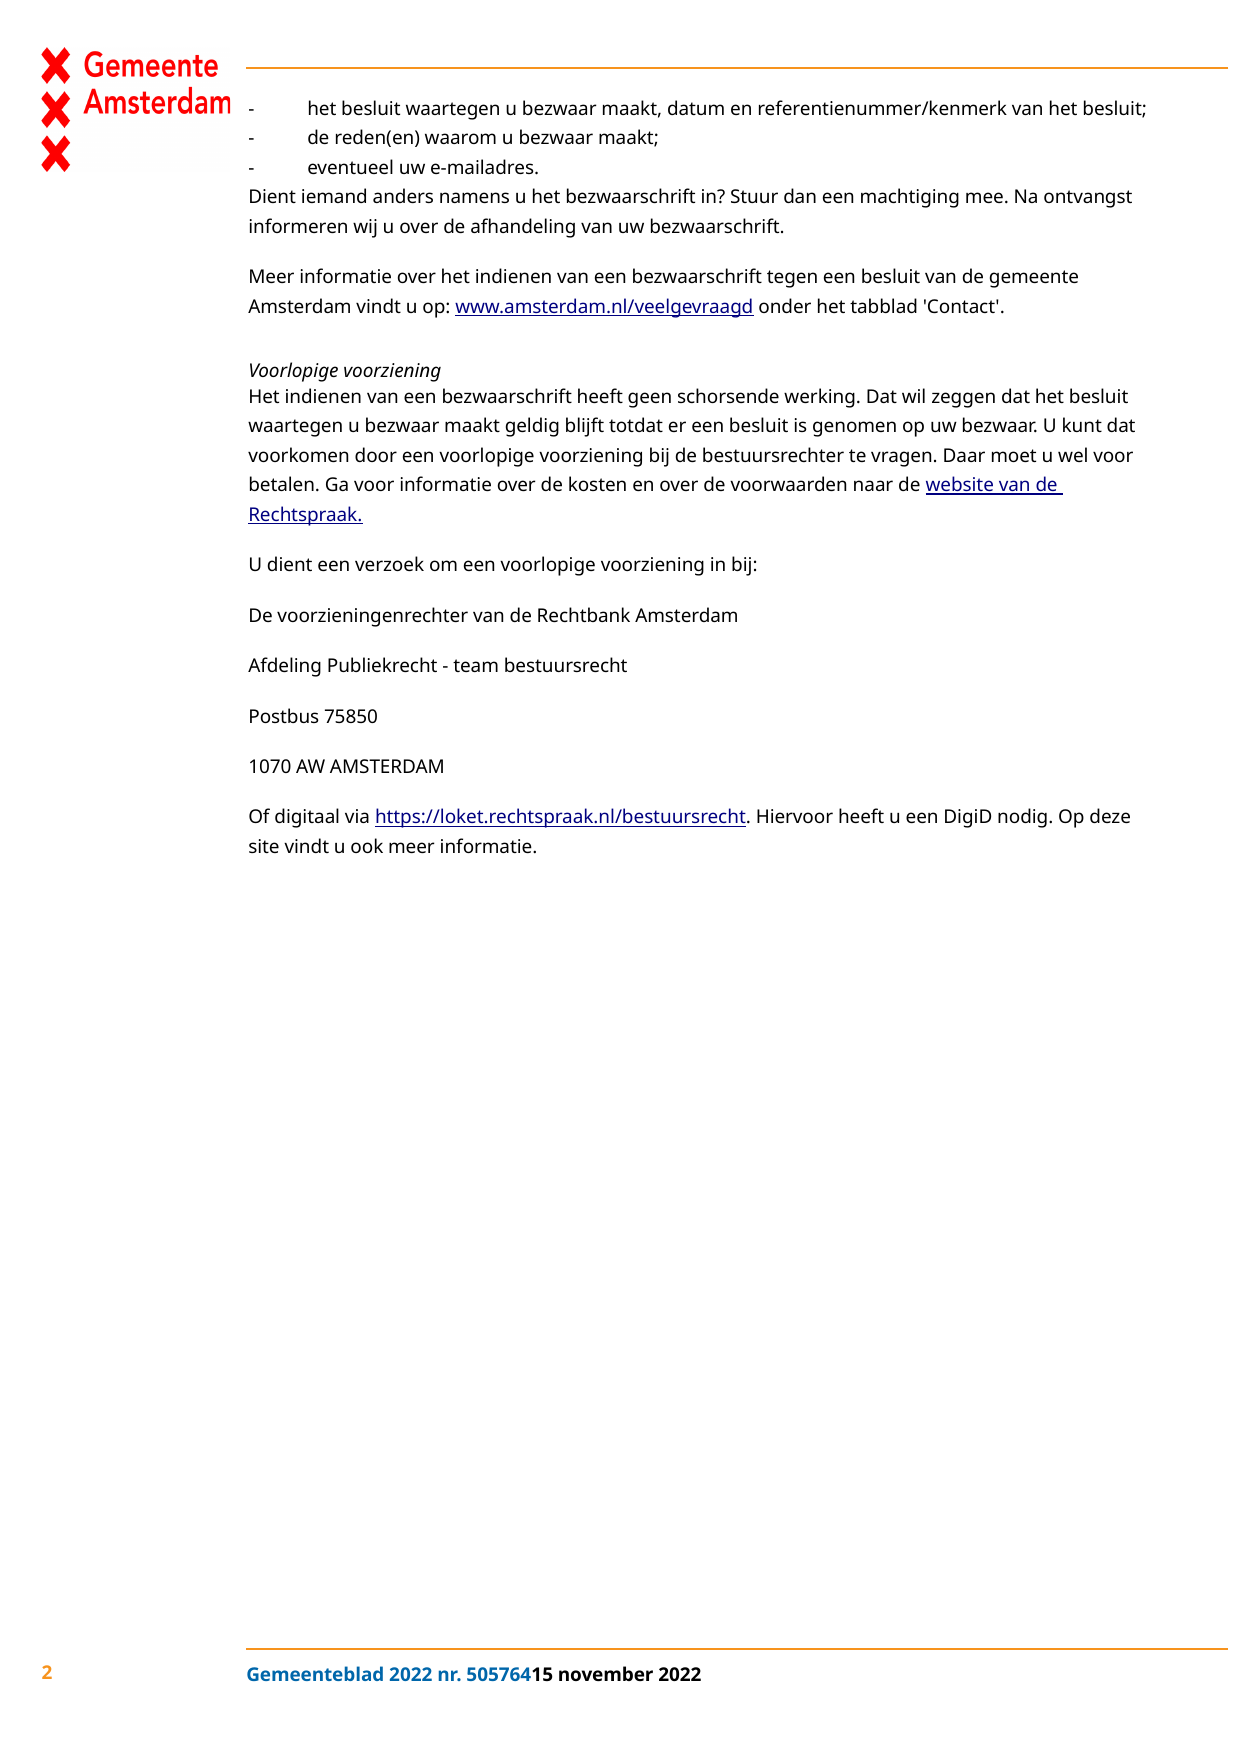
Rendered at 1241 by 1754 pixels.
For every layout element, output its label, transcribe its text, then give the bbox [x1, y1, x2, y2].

text Dient iemand anders namens u het bezwaarschrift in? Stuur dan een machtiging mee. Na ontvangst informeren wij u over de afhandeling van uw bezwaarschrift. [248, 183, 1152, 239]
text Afdeling Publiekrecht - team bestuursrecht [248, 652, 1152, 678]
text U dient een verzoek om een voorlopige voorziening in bij: [248, 552, 1152, 577]
text Meer informatie over het indienen van een bezwaarschrift tegen een besluit van de gemeente Amsterdam vindt u op: www.amsterdam.nl/veelgevraagd onder het tabblad 'Contact'. [248, 263, 1152, 319]
text Het indienen van een bezwaarschrift heeft geen schorsende werking. Dat wil zeggen dat het besluit waartegen u bezwaar maakt geldig blijft totdat er een besluit is genomen op uw bezwaar. U kunt dat voorkomen door een voorlopige voorziening bij de bestuursrechter te vragen. Daar moet u wel voor betalen. Ga voor informatie over de kosten en over de voorwaarden naar de website van de Rechtspraak. [248, 383, 1152, 527]
list de reden(en) waarom u bezwaar maakt; [248, 124, 1152, 150]
text 1070 AW AMSTERDAM [248, 753, 1152, 779]
text Of digitaal via https://loket.rechtspraak.nl/bestuursrecht. Hiervoor heeft u een DigiD nodig. Op deze site vindt u ook meer informatie. [248, 804, 1152, 859]
picture [41, 47, 231, 172]
text Voorlopige voorziening [248, 357, 1152, 383]
list het besluit waartegen u bezwaar maakt, datum en referentienummer/kenmerk van het besluit; [248, 95, 1152, 121]
text Postbus 75850 [248, 703, 1152, 728]
list eventueel uw e-mailadres. [248, 154, 1152, 180]
text De voorzieningenrechter van de Rechtbank Amsterdam [248, 602, 1152, 628]
